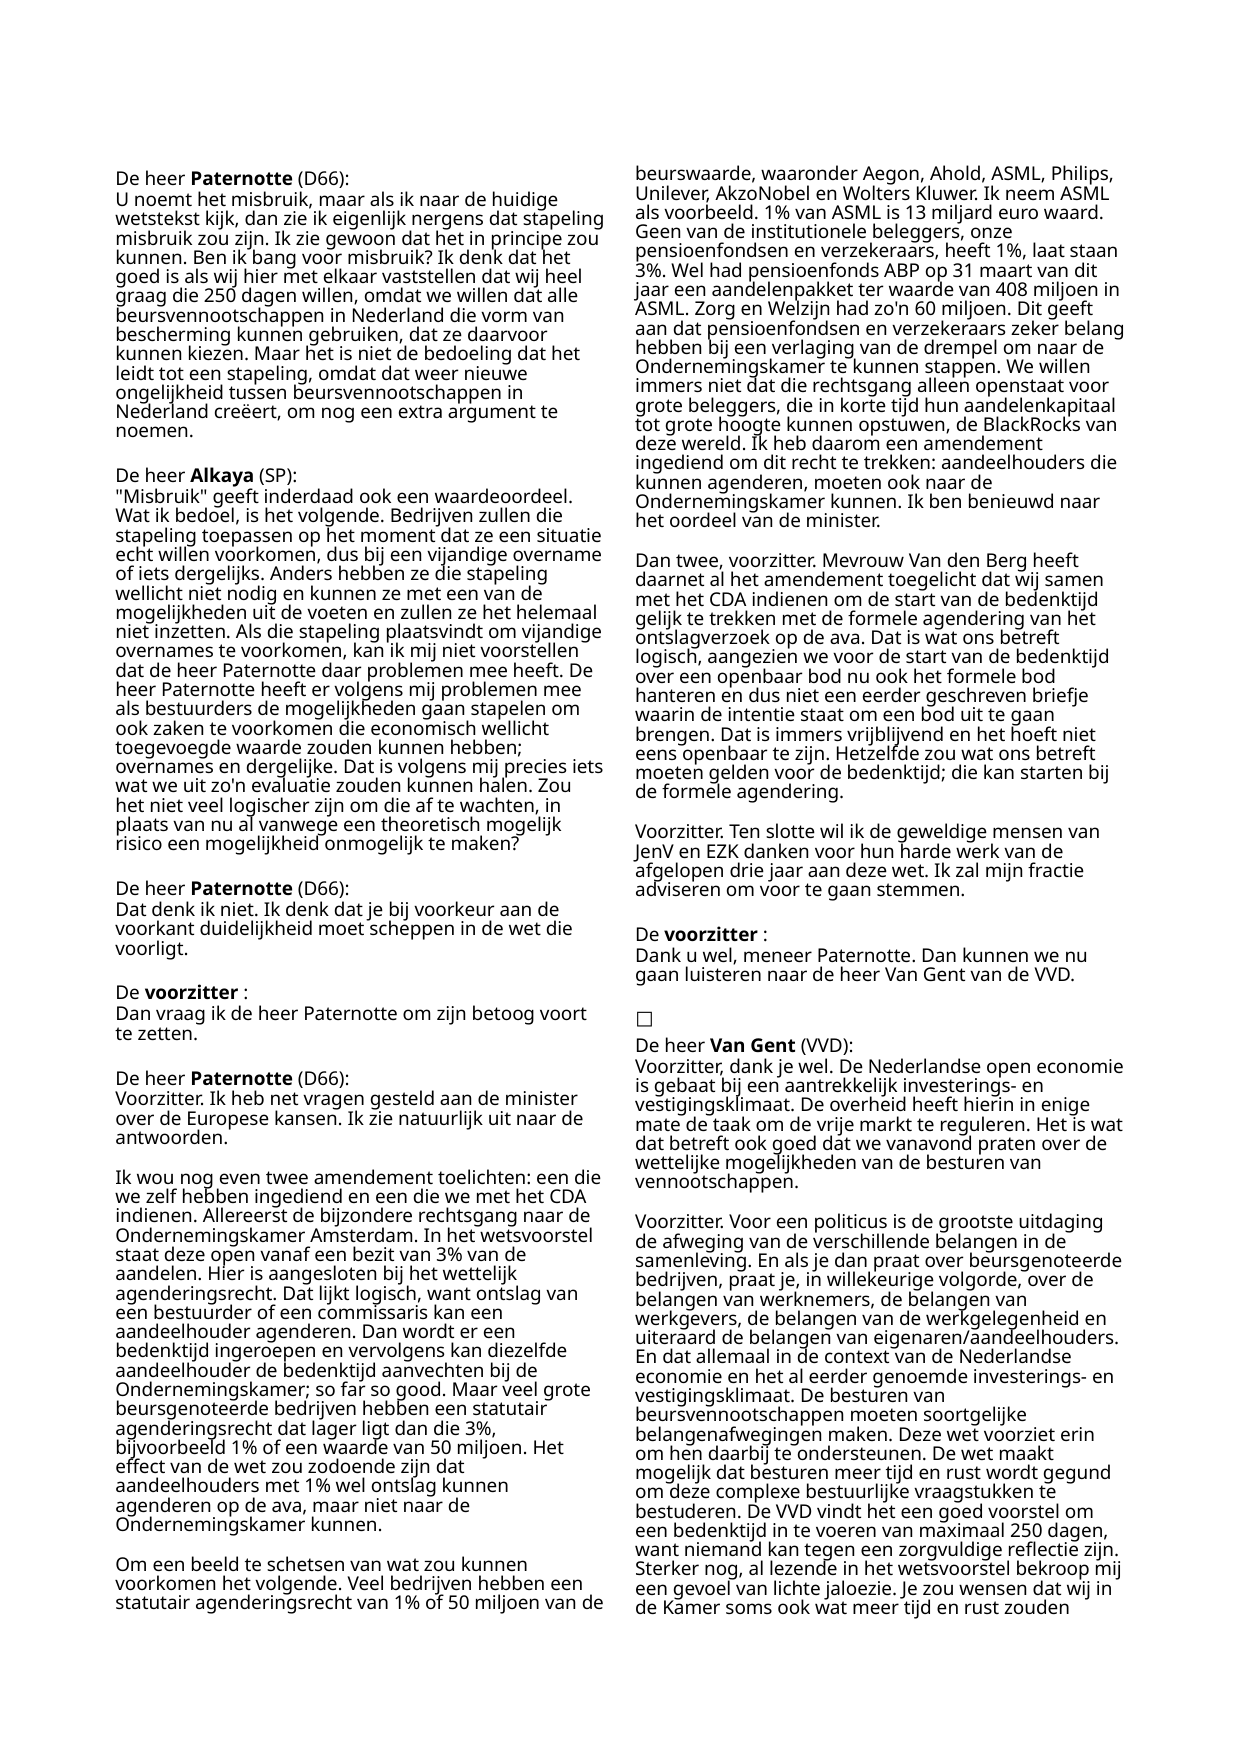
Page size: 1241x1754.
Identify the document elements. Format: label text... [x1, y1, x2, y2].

text De heer Paternotte (D66): [115, 1065, 605, 1090]
text Dan vraag ik de heer Paternotte om zijn betoog voort te zetten. [115, 1005, 605, 1044]
text De voorzitter : [635, 921, 1125, 947]
text Dan twee, voorzitter. Mevrouw Van den Berg heeft daarnet al het amendement toegelicht dat wij samen met het CDA indienen om de start van de bedenktijd gelijk te trekken met de formele agendering van het ontslagverzoek op de ava. Dat is wat ons betreft logisch, aangezien we voor de start van de bedenktijd over een openbaar bod nu ook het formele bod hanteren en dus niet een eerder geschreven briefje waarin de intentie staat om een bod uit te gaan brengen. Dat is immers vrijblijvend en het hoeft niet eens openbaar te zijn. Hetzelfde zou wat ons betreft moeten gelden voor de bedenktijd; die kan starten bij de formele agendering. [635, 552, 1125, 803]
text Voorzitter, dank je wel. De Nederlandse open economie is gebaat bij een aantrekkelijk investerings- en vestigingsklimaat. De overheid heeft hierin in enige mate de taak om de vrije markt te reguleren. Het is wat dat betreft ook goed dat we vanavond praten over de wettelijke mogelijkheden van de besturen van vennootschappen. [635, 1058, 1125, 1193]
text De heer Paternotte (D66): [115, 165, 605, 191]
text Voorzitter. Voor een politicus is de grootste uitdaging de afweging van de verschillende belangen in de samenleving. En als je dan praat over beursgenoteerde bedrijven, praat je, in willekeurige volgorde, over de belangen van werknemers, de belangen van werkgevers, de belangen van de werkgelegenheid en uiteraard de belangen van eigenaren/aandeelhouders. En dat allemaal in de context van de Nederlandse economie en het al eerder genoemde investerings- en vestigingsklimaat. De besturen van beursvennootschappen moeten soortgelijke belangenafwegingen maken. Deze wet voorziet erin om hen daarbij te ondersteunen. De wet maakt mogelijk dat besturen meer tijd en rust wordt gegund om deze complexe bestuurlijke vraagstukken te bestuderen. De VVD vindt het een goed voorstel om een bedenktijd in te voeren van maximaal 250 dagen, want niemand kan tegen een zorgvuldige reflectie zijn. Sterker nog, al lezende in het wetsvoorstel bekroop mij een gevoel van lichte jaloezie. Je zou wensen dat wij in de Kamer soms ook wat meer tijd en rust zouden [635, 1213, 1125, 1618]
text ⬜ [635, 1006, 1125, 1032]
text "Misbruik" geeft inderdaad ook een waardeoordeel. Wat ik bedoel, is het volgende. Bedrijven zullen die stapeling toepassen op het moment dat ze een situatie echt willen voorkomen, dus bij een vijandige overname of iets dergelijks. Anders hebben ze die stapeling wellicht niet nodig en kunnen ze met een van de mogelijkheden uit de voeten en zullen ze het helemaal niet inzetten. Als die stapeling plaatsvindt om vijandige overnames te voorkomen, kan ik mij niet voorstellen dat de heer Paternotte daar problemen mee heeft. De heer Paternotte heeft er volgens mij problemen mee als bestuurders de mogelijkheden gaan stapelen om ook zaken te voorkomen die economisch wellicht toegevoegde waarde zouden kunnen hebben; overnames en dergelijke. Dat is volgens mij precies iets wat we uit zo'n evaluatie zouden kunnen halen. Zou het niet veel logischer zijn om die af te wachten, in plaats van nu al vanwege een theoretisch mogelijk risico een mogelijkheid onmogelijk te maken? [115, 488, 605, 854]
text beurswaarde, waaronder Aegon, Ahold, ASML, Philips, Unilever, AkzoNobel en Wolters Kluwer. Ik neem ASML als voorbeeld. 1% van ASML is 13 miljard euro waard. Geen van de institutionele beleggers, onze pensioenfondsen en verzekeraars, heeft 1%, laat staan 3%. Wel had pensioenfonds ABP op 31 maart van dit jaar een aandelenpakket ter waarde van 408 miljoen in ASML. Zorg en Welzijn had zo'n 60 miljoen. Dit geeft aan dat pensioenfondsen en verzekeraars zeker belang hebben bij een verlaging van de drempel om naar de Ondernemingskamer te kunnen stappen. We willen immers niet dat die rechtsgang alleen openstaat voor grote beleggers, die in korte tijd hun aandelenkapitaal tot grote hoogte kunnen opstuwen, de BlackRocks van deze wereld. Ik heb daarom een amendement ingediend om dit recht te trekken: aandeelhouders die kunnen agenderen, moeten ook naar de Ondernemingskamer kunnen. Ik ben benieuwd naar het oordeel van de minister. [635, 165, 1125, 531]
text Om een beeld te schetsen van wat zou kunnen voorkomen het volgende. Veel bedrijven hebben een statutair agenderingsrecht van 1% of 50 miljoen van de [115, 1556, 605, 1614]
text Voorzitter. Ik heb net vragen gesteld aan de minister over de Europese kansen. Ik zie natuurlijk uit naar de antwoorden. [115, 1090, 605, 1148]
text Ik wou nog even twee amendement toelichten: een die we zelf hebben ingediend en een die we met het CDA indienen. Allereerst de bijzondere rechtsgang naar de Ondernemingskamer Amsterdam. In het wetsvoorstel staat deze open vanaf een bezit van 3% van de aandelen. Hier is aangesloten bij het wettelijk agenderingsrecht. Dat lijkt logisch, want ontslag van een bestuurder of een commissaris kan een aandeelhouder agenderen. Dan wordt er een bedenktijd ingeroepen en vervolgens kan diezelfde aandeelhouder de bedenktijd aanvechten bij de Ondernemingskamer; so far so good. Maar veel grote beursgenoteerde bedrijven hebben een statutair agenderingsrecht dat lager ligt dan die 3%, bijvoorbeeld 1% of een waarde van 50 miljoen. Het effect van de wet zou zodoende zijn dat aandeelhouders met 1% wel ontslag kunnen agenderen op de ava, maar niet naar de Ondernemingskamer kunnen. [115, 1169, 605, 1535]
text U noemt het misbruik, maar als ik naar de huidige wetstekst kijk, dan zie ik eigenlijk nergens dat stapeling misbruik zou zijn. Ik zie gewoon dat het in principe zou kunnen. Ben ik bang voor misbruik? Ik denk dat het goed is als wij hier met elkaar vaststellen dat wij heel graag die 250 dagen willen, omdat we willen dat alle beursvennootschappen in Nederland die vorm van bescherming kunnen gebruiken, dat ze daarvoor kunnen kiezen. Maar het is niet de bedoeling dat het leidt tot een stapeling, omdat dat weer nieuwe ongelijkheid tussen beursvennootschappen in Nederland creëert, om nog een extra argument te noemen. [115, 191, 605, 442]
text Dank u wel, meneer Paternotte. Dan kunnen we nu gaan luisteren naar de heer Van Gent van de VVD. [635, 947, 1125, 986]
text De heer Alkaya (SP): [115, 462, 605, 488]
text Dat denk ik niet. Ik denk dat je bij voorkeur aan de voorkant duidelijkheid moet scheppen in de wet die voorligt. [115, 901, 605, 959]
text De heer Paternotte (D66): [115, 875, 605, 901]
text De voorzitter : [115, 979, 605, 1005]
text Voorzitter. Ten slotte wil ik de geweldige mensen van JenV en EZK danken voor hun harde werk van de afgelopen drie jaar aan deze wet. Ik zal mijn fractie adviseren om voor te gaan stemmen. [635, 823, 1125, 901]
text De heer Van Gent (VVD): [635, 1032, 1125, 1058]
